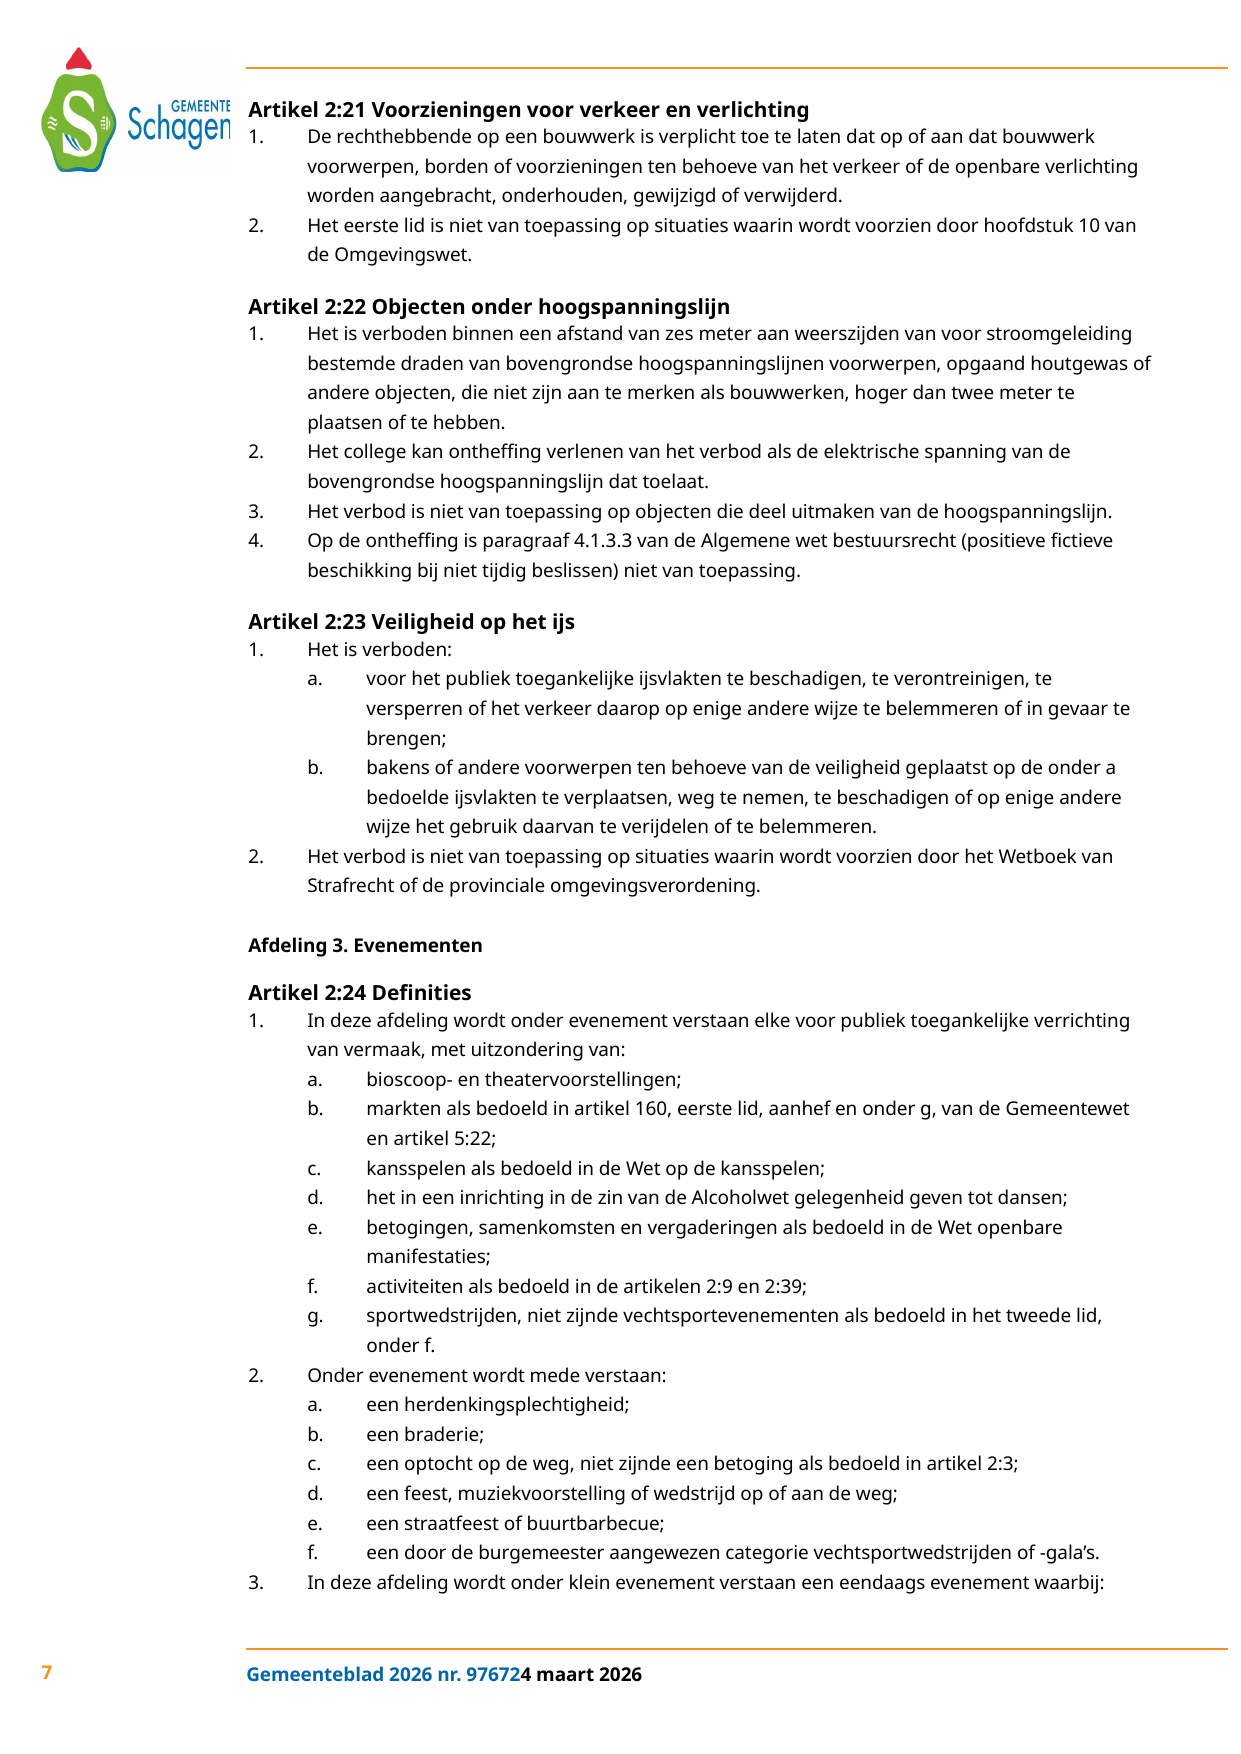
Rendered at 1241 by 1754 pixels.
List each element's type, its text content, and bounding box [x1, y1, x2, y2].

list het in een inrichting in de zin van de Alcoholwet gelegenheid geven tot dansen; [307, 1184, 1152, 1210]
list Op de ontheffing is paragraaf 4.1.3.3 van de Algemene wet bestuursrecht (positieve fictieve beschikking bij niet tijdig beslissen) niet van toepassing. [248, 527, 1152, 583]
list een door de burgemeester aangewezen categorie vechtsportwedstrijden of -gala’s. [307, 1539, 1152, 1565]
text Artikel 2:22 Objecten onder hoogspanningslijn [248, 292, 1152, 320]
list betogingen, samenkomsten en vergaderingen als bedoeld in de Wet openbare manifestaties; [307, 1214, 1152, 1269]
list een straatfeest of buurtbarbecue; [307, 1510, 1152, 1535]
list Het verbod is niet van toepassing op situaties waarin wordt voorzien door het Wetboek van Strafrecht of de provinciale omgevingsverordening. [248, 843, 1152, 898]
list Onder evenement wordt mede verstaan: [248, 1362, 1152, 1387]
list markten als bedoeld in artikel 160, eerste lid, aanhef en onder g, van de Gemeentewet en artikel 5:22; [307, 1096, 1152, 1151]
list kansspelen als bedoeld in de Wet op de kansspelen; [307, 1155, 1152, 1180]
list bakens of andere voorwerpen ten behoeve van de veiligheid geplaatst op de onder a bedoelde ijsvlakten te verplaatsen, weg te nemen, te beschadigen of op enige andere wijze het gebruik daarvan te verijdelen of te belemmeren. [307, 754, 1152, 839]
list In deze afdeling wordt onder klein evenement verstaan een eendaags evenement waarbij: [248, 1569, 1152, 1594]
list activiteiten als bedoeld in de artikelen 2:9 en 2:39; [307, 1273, 1152, 1299]
list In deze afdeling wordt onder evenement verstaan elke voor publiek toegankelijke verrichting van vermaak, met uitzondering van: [248, 1007, 1152, 1062]
list Het is verboden: [248, 636, 1152, 662]
text Artikel 2:23 Veiligheid op het ijs [248, 607, 1152, 636]
picture [41, 47, 231, 172]
list De rechthebbende op een bouwwerk is verplicht toe te laten dat op of aan dat bouwwerk voorwerpen, borden of voorzieningen ten behoeve van het verkeer of de openbare verlichting worden aangebracht, onderhouden, gewijzigd of verwijderd. [248, 123, 1152, 208]
list een optocht op de weg, niet zijnde een betoging als bedoeld in artikel 2:3; [307, 1451, 1152, 1476]
text Artikel 2:21 Voorzieningen voor verkeer en verlichting [248, 95, 1152, 123]
list sportwedstrijden, niet zijnde vechtsportevenementen als bedoeld in het tweede lid, onder f. [307, 1303, 1152, 1358]
list Het eerste lid is niet van toepassing op situaties waarin wordt voorzien door hoofdstuk 10 van de Omgevingswet. [248, 212, 1152, 267]
text Artikel 2:24 Definities [248, 978, 1152, 1007]
list een braderie; [307, 1421, 1152, 1447]
list Het college kan ontheffing verlenen van het verbod als de elektrische spanning van de bovengrondse hoogspanningslijn dat toelaat. [248, 439, 1152, 494]
list een herdenkingsplechtigheid; [307, 1391, 1152, 1417]
list voor het publiek toegankelijke ijsvlakten te beschadigen, te verontreinigen, te versperren of het verkeer daarop op enige andere wijze te belemmeren of in gevaar te brengen; [307, 666, 1152, 750]
list Het is verboden binnen een afstand van zes meter aan weerszijden van voor stroomgeleiding bestemde draden van bovengrondse hoogspanningslijnen voorwerpen, opgaand houtgewas of andere objecten, die niet zijn aan te merken als bouwwerken, hoger dan twee meter te plaatsen of te hebben. [248, 320, 1152, 435]
list een feest, muziekvoorstelling of wedstrijd op of aan de weg; [307, 1480, 1152, 1506]
list Het verbod is niet van toepassing op objecten die deel uitmaken van de hoogspanningslijn. [248, 498, 1152, 524]
text Afdeling 3. Evenementen [248, 932, 1152, 957]
list bioscoop- en theatervoorstellingen; [307, 1066, 1152, 1092]
